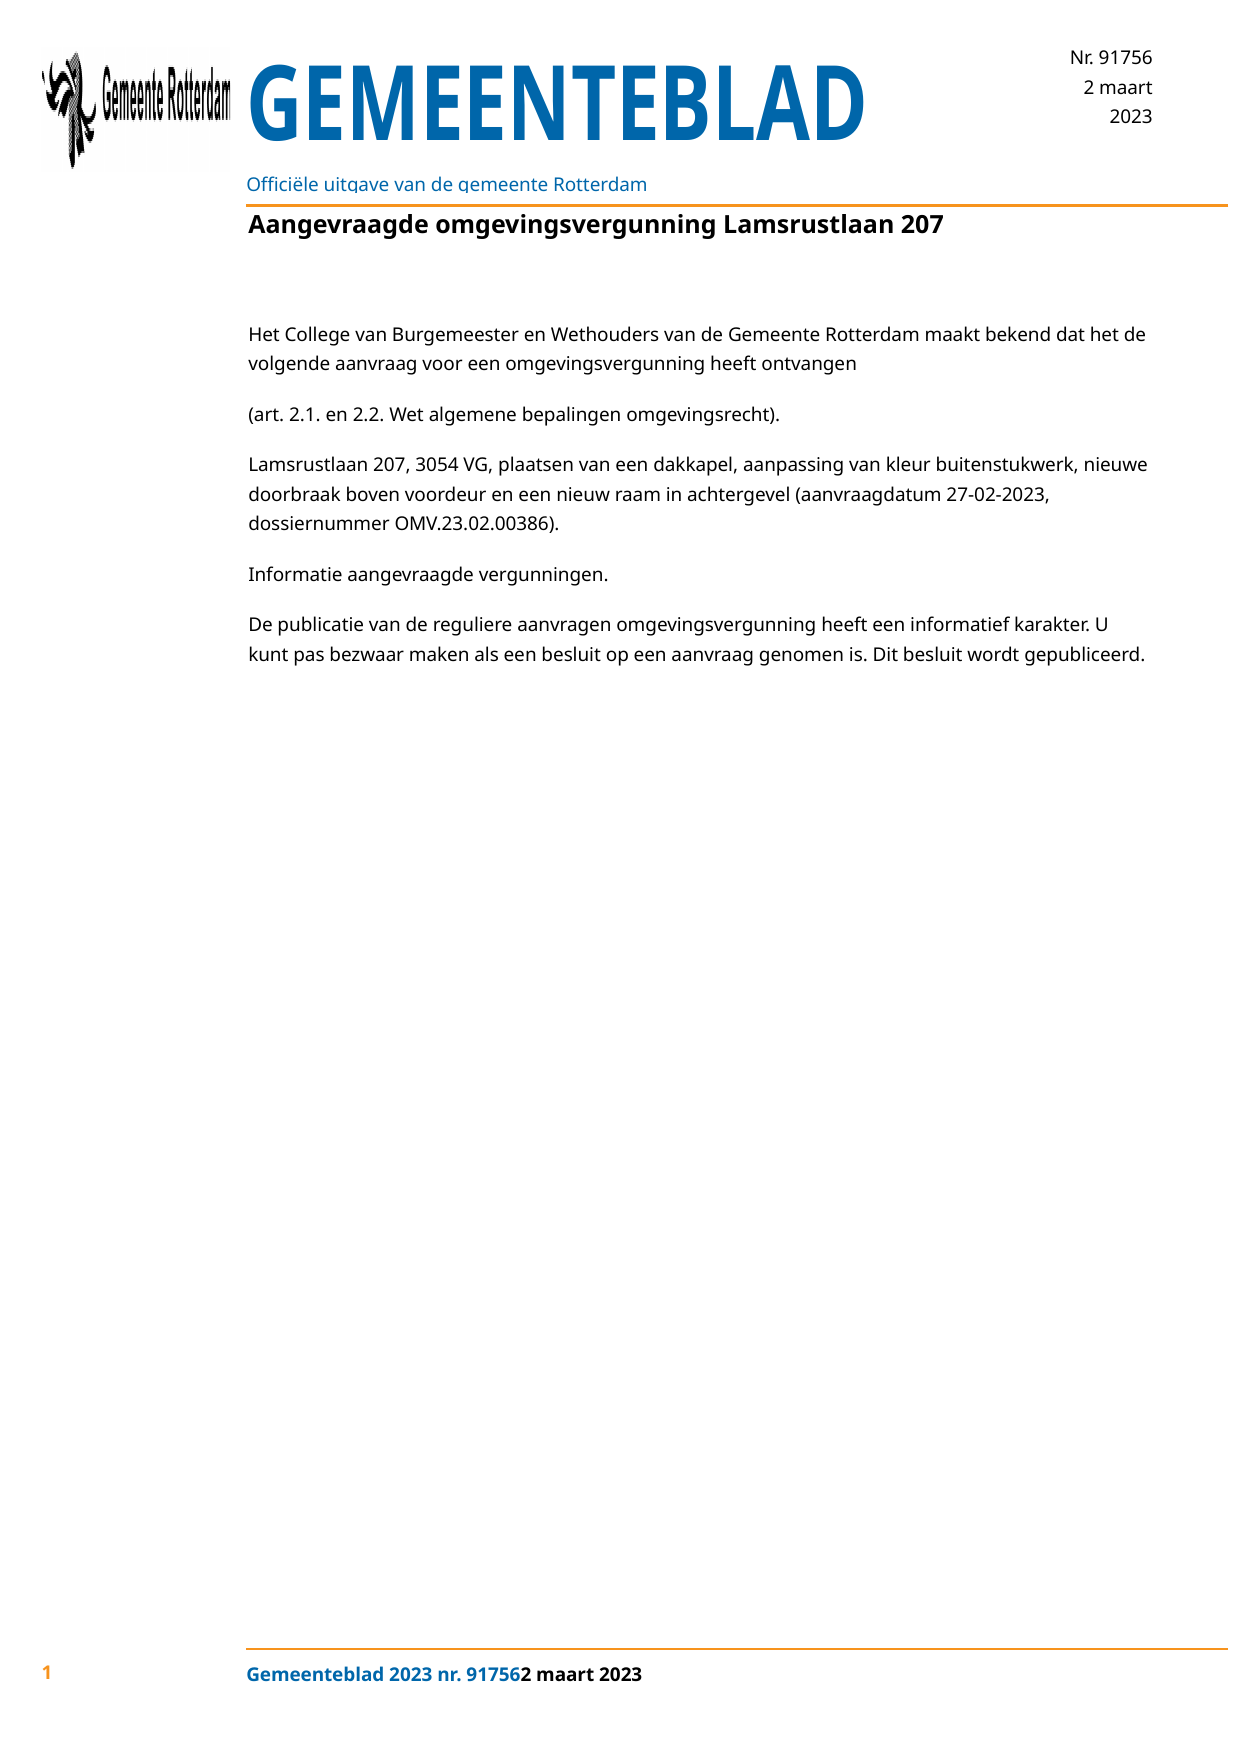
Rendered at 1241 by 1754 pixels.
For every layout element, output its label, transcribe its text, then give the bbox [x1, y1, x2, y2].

picture [41, 47, 231, 172]
text Aangevraagde omgevingsvergunning Lamsrustlaan 207 [248, 207, 1152, 241]
text De publicatie van de reguliere aanvragen omgevingsvergunning heeft een informatief karakter. U kunt pas bezwaar maken als een besluit op een aanvraag genomen is. Dit besluit wordt gepubliceerd. [248, 611, 1152, 666]
text Lamsrustlaan 207, 3054 VG, plaatsen van een dakkapel, aanpassing van kleur buitenstukwerk, nieuwe doorbraak boven voordeur en een nieuw raam in achtergevel (aanvraagdatum 27-02-2023, dossiernummer OMV.23.02.00386). [248, 451, 1152, 536]
text (art. 2.1. en 2.2. Wet algemene bepalingen omgevingsrecht). [248, 401, 1152, 426]
text Informatie aangevraagde vergunningen. [248, 561, 1152, 586]
text Het College van Burgemeester en Wethouders van de Gemeente Rotterdam maakt bekend dat het de volgende aanvraag voor een omgevingsvergunning heeft ontvangen [248, 321, 1152, 376]
